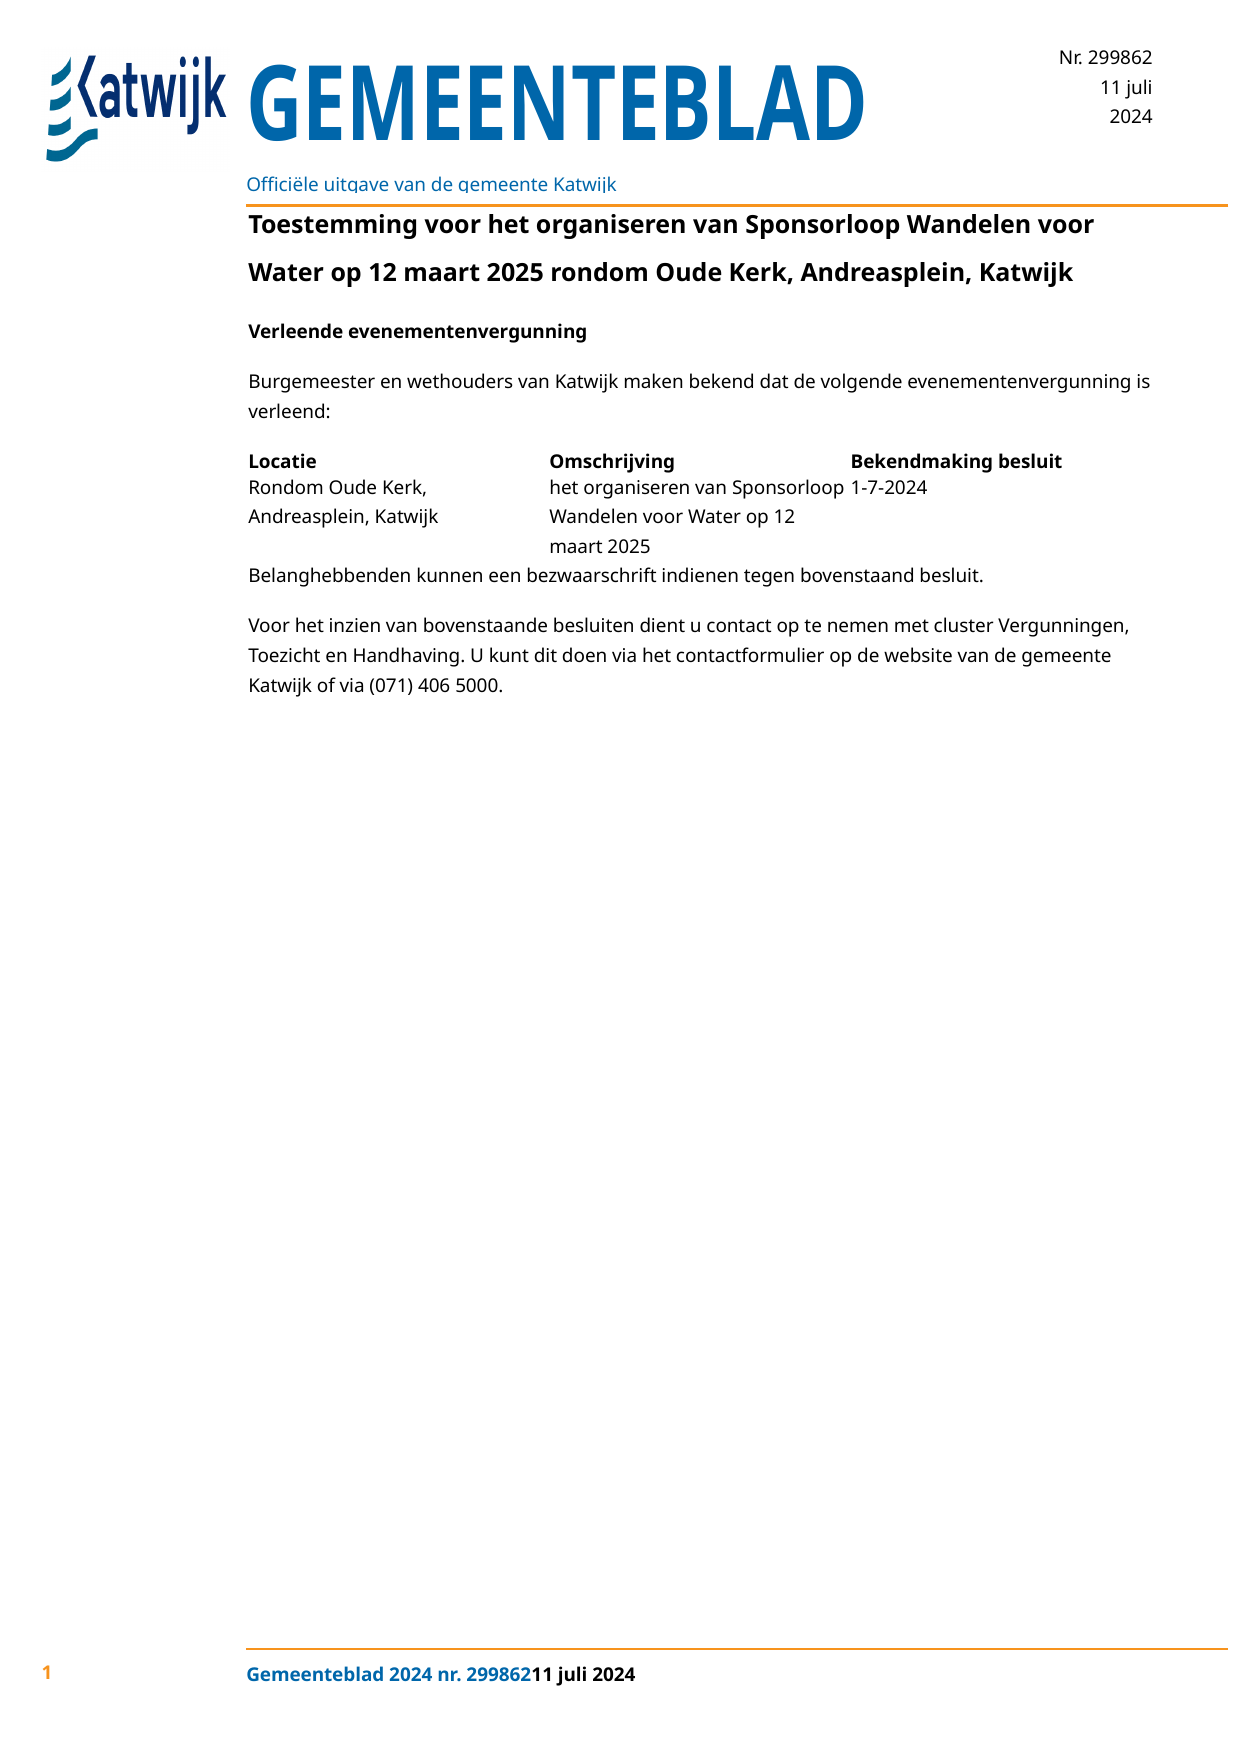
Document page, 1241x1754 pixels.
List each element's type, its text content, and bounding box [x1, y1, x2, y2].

table_header Bekendmaking besluit [850, 449, 1152, 474]
table_cell 1-7-2024 [850, 474, 1152, 559]
table_header Omschrijving [549, 449, 850, 474]
text Toestemming voor het organiseren van Sponsorloop Wandelen voor Water op 12 maart 2025 rondom Oude Kerk, Andreasplein, Katwijk [248, 207, 1152, 288]
table_header Locatie [248, 449, 549, 474]
picture [41, 47, 231, 172]
text Verleende evenementenvergunning [248, 318, 1152, 344]
table_cell Rondom Oude Kerk, Andreasplein, Katwijk [248, 474, 549, 559]
table_cell het organiseren van Sponsorloop Wandelen voor Water op 12 maart 2025 [549, 474, 850, 559]
text Voor het inzien van bovenstaande besluiten dient u contact op te nemen met cluster Vergunningen, Toezicht en Handhaving. U kunt dit doen via het contactformulier op de website van de gemeente Katwijk of via (071) 406 5000. [248, 613, 1152, 698]
text Belanghebbenden kunnen een bezwaarschrift indienen tegen bovenstaand besluit. [248, 562, 1152, 588]
text Burgemeester en wethouders van Katwijk maken bekend dat de volgende evenementenvergunning is verleend: [248, 368, 1152, 424]
